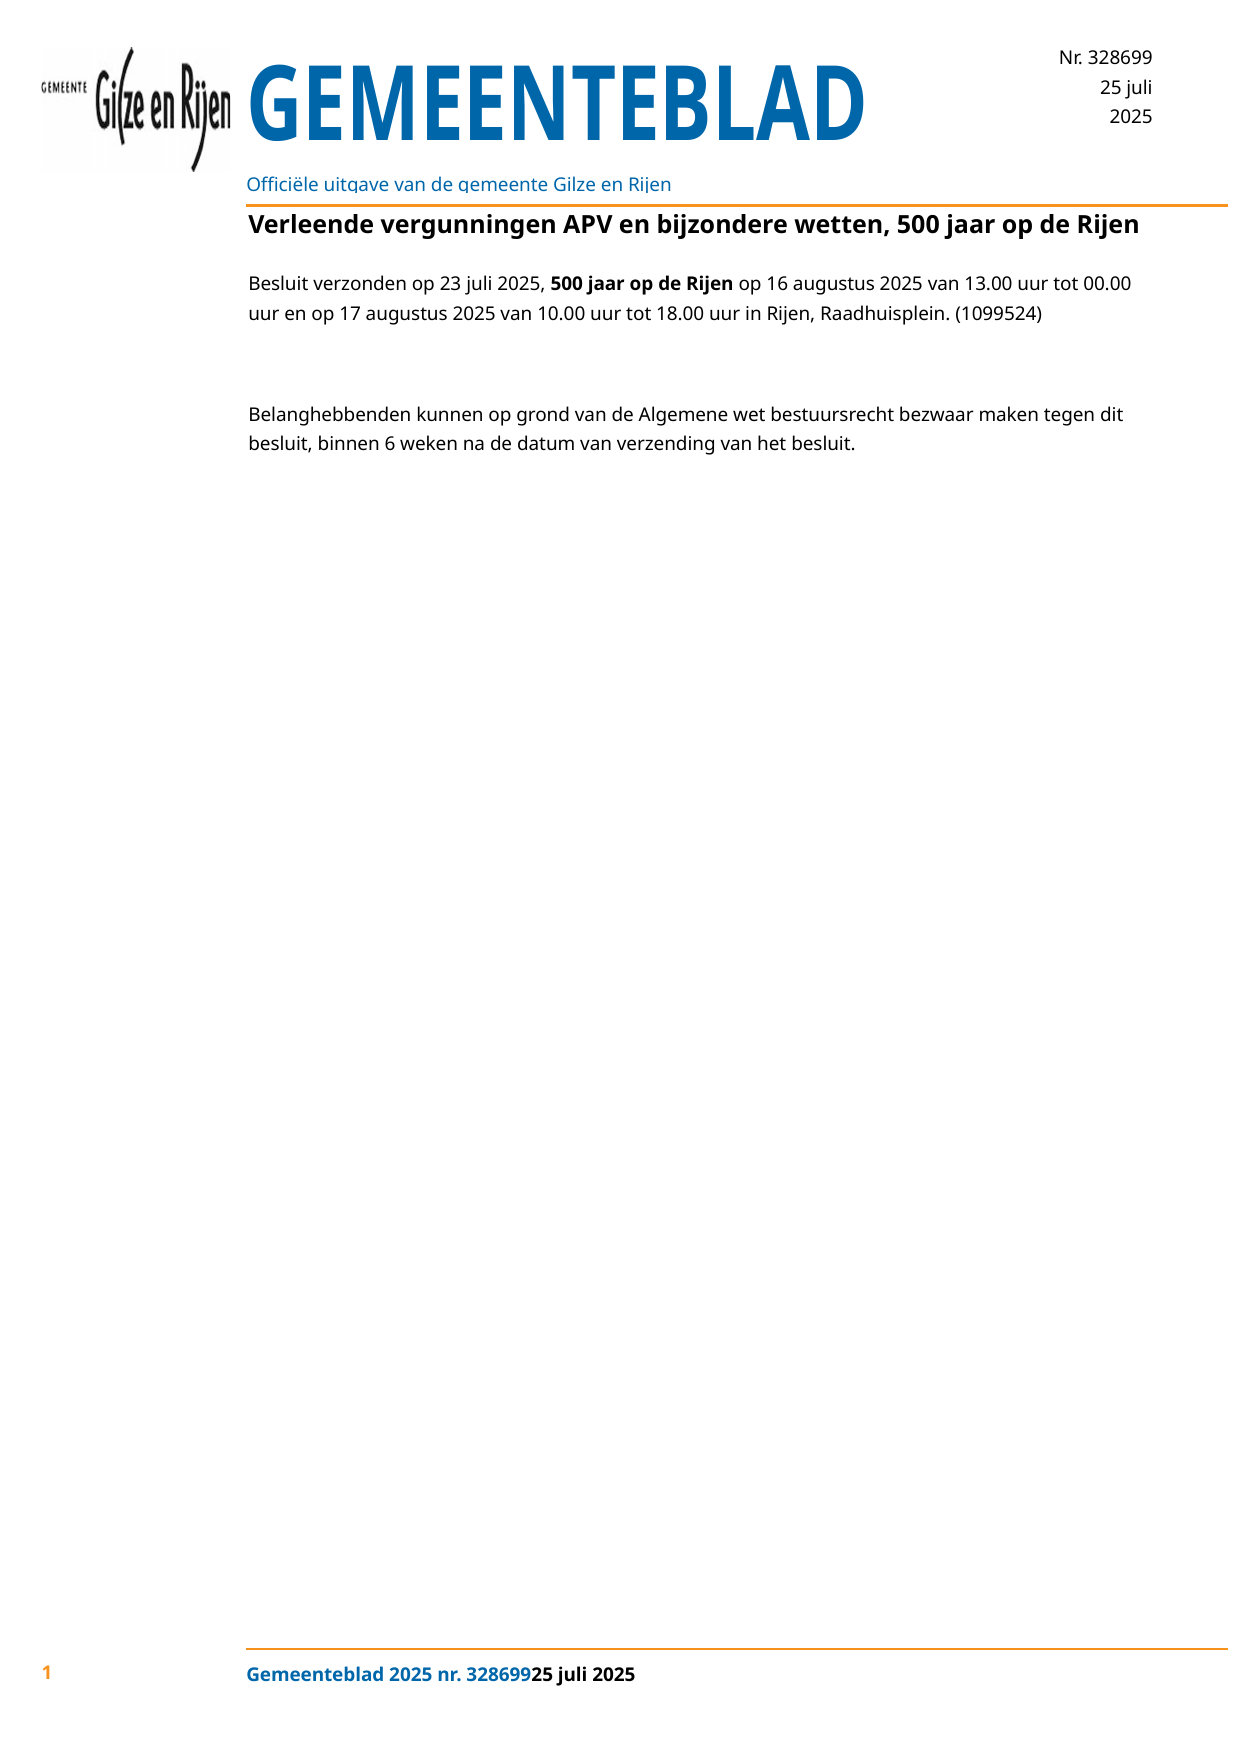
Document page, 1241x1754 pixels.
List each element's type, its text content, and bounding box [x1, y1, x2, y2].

text Belanghebbenden kunnen op grond van de Algemene wet bestuursrecht bezwaar maken tegen dit besluit, binnen 6 weken na de datum van verzending van het besluit. [248, 401, 1152, 456]
text Verleende vergunningen APV en bijzondere wetten, 500 jaar op de Rijen [248, 207, 1152, 241]
text Besluit verzonden op 23 juli 2025, 500 jaar op de Rijen op 16 augustus 2025 van 13.00 uur tot 00.00 uur en op 17 augustus 2025 van 10.00 uur tot 18.00 uur in Rijen, Raadhuisplein. (1099524) [248, 270, 1152, 326]
picture [41, 47, 231, 172]
